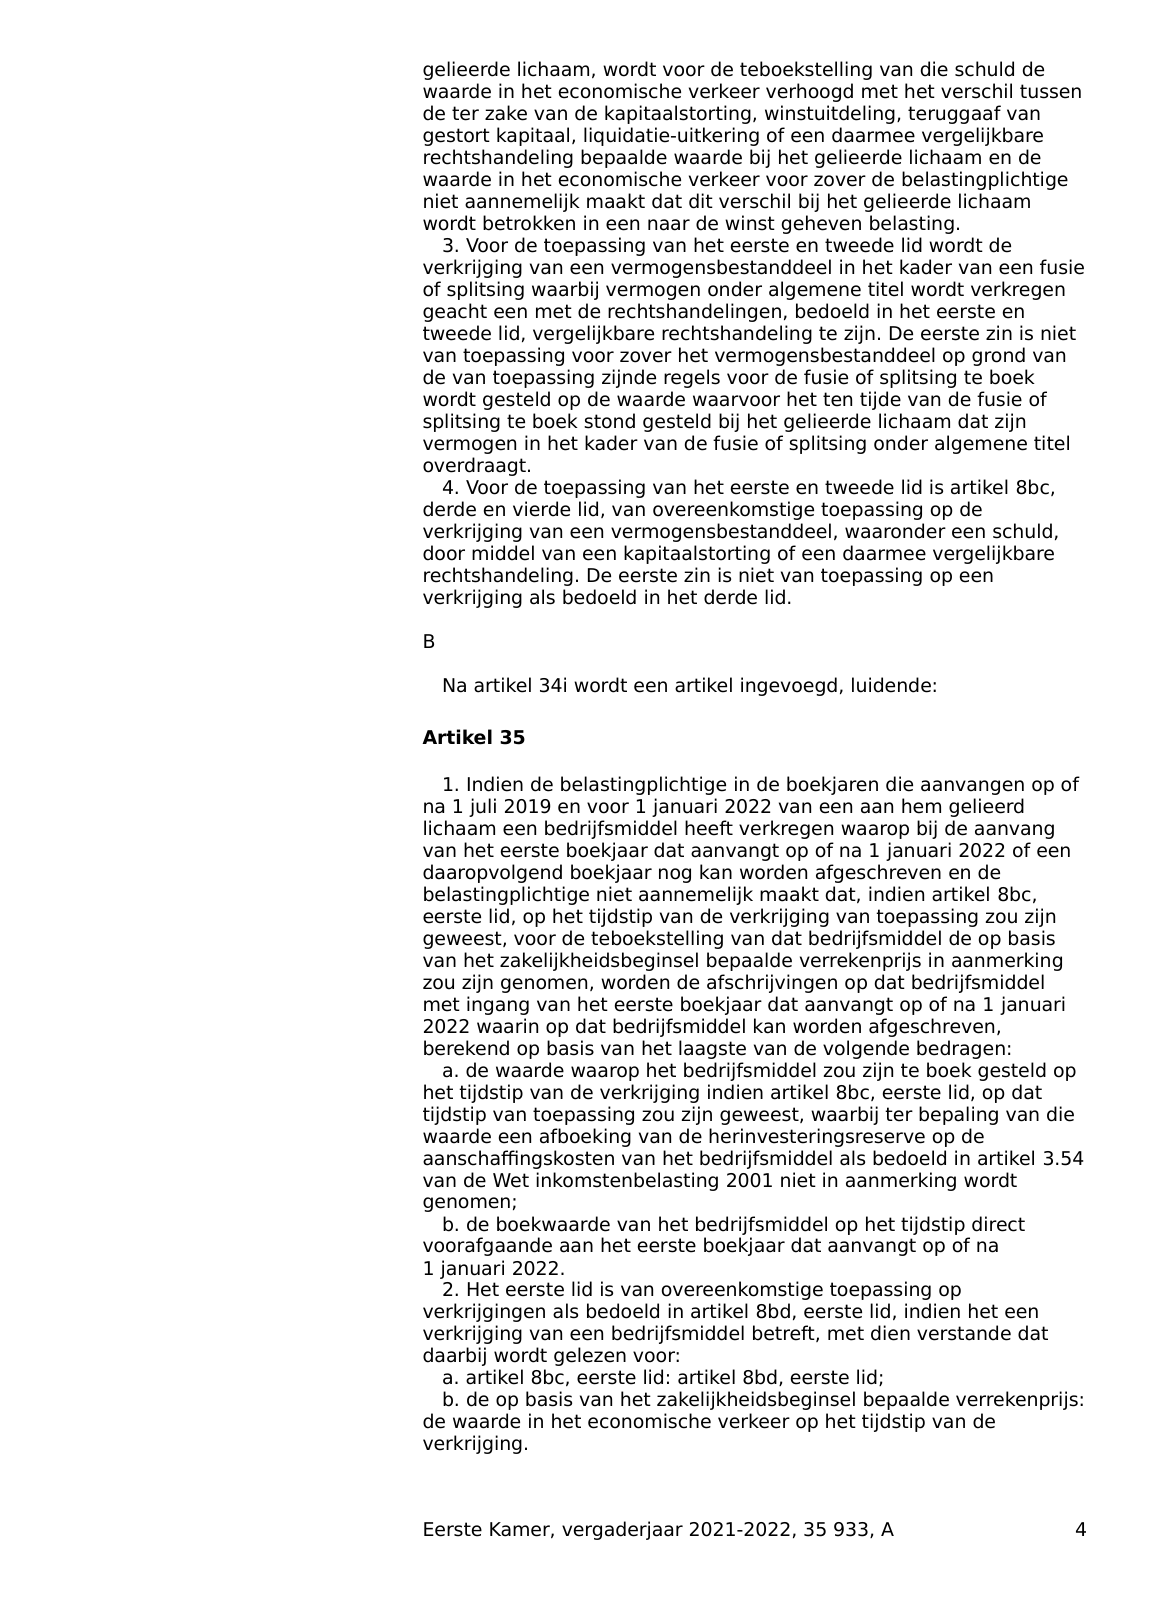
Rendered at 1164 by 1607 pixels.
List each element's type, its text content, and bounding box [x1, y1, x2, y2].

text 4. Voor de toepassing van het eerste en tweede lid is artikel 8bc, derde en vierde lid, van overeenkomstige toepassing op de verkrijging van een vermogensbestanddeel, waaronder een schuld, door middel van een kapitaalstorting of een daarmee vergelijkbare rechtshandeling. De eerste zin is niet van toepassing op een verkrijging als bedoeld in het derde lid. [422, 477, 1087, 608]
subtitle Artikel 35 [422, 727, 1087, 749]
text Na artikel 34i wordt een artikel ingevoegd, luidende: [422, 675, 1087, 697]
text b. de op basis van het zakelijkheidsbeginsel bepaalde verrekenprijs: de waarde in het economische verkeer op het tijdstip van de verkrijging. [422, 1389, 1087, 1455]
text 1. Indien de belastingplichtige in de boekjaren die aanvangen op of na 1 juli 2019 en voor 1 januari 2022 van een aan hem gelieerd lichaam een bedrijfsmiddel heeft verkregen waarop bij de aanvang van het eerste boekjaar dat aanvangt op of na 1 januari 2022 of een daaropvolgend boekjaar nog kan worden afgeschreven en de belastingplichtige niet aannemelijk maakt dat, indien artikel 8bc, eerste lid, op het tijdstip van de verkrijging van toepassing zou zijn geweest, voor de teboekstelling van dat bedrijfsmiddel de op basis van het zakelijkheidsbeginsel bepaalde verrekenprijs in aanmerking zou zijn genomen, worden de afschrijvingen op dat bedrijfsmiddel met ingang van het eerste boekjaar dat aanvangt op of na 1 januari 2022 waarin op dat bedrijfsmiddel kan worden afgeschreven, berekend op basis van het laagste van de volgende bedragen: [422, 774, 1087, 1059]
text a. de waarde waarop het bedrijfsmiddel zou zijn te boek gesteld op het tijdstip van de verkrijging indien artikel 8bc, eerste lid, op dat tijdstip van toepassing zou zijn geweest, waarbij ter bepaling van die waarde een afboeking van de herinvesteringsreserve op de aanschaffingskosten van het bedrijfsmiddel als bedoeld in artikel 3.54 van de Wet inkomstenbelasting 2001 niet in aanmerking wordt genomen; [422, 1059, 1087, 1213]
text 2. Het eerste lid is van overeenkomstige toepassing op verkrijgingen als bedoeld in artikel 8bd, eerste lid, indien het een verkrijging van een bedrijfsmiddel betreft, met dien verstande dat daarbij wordt gelezen voor: [422, 1279, 1087, 1367]
text 3. Voor de toepassing van het eerste en tweede lid wordt de verkrijging van een vermogensbestanddeel in het kader van een fusie of splitsing waarbij vermogen onder algemene titel wordt verkregen geacht een met de rechtshandelingen, bedoeld in het eerste en tweede lid, vergelijkbare rechtshandeling te zijn. De eerste zin is niet van toepassing voor zover het vermogensbestanddeel op grond van de van toepassing zijnde regels voor de fusie of splitsing te boek wordt gesteld op de waarde waarvoor het ten tijde van de fusie of splitsing te boek stond gesteld bij het gelieerde lichaam dat zijn vermogen in het kader van de fusie of splitsing onder algemene titel overdraagt. [422, 235, 1087, 477]
text B [422, 631, 1087, 653]
text gelieerde lichaam, wordt voor de teboekstelling van die schuld de waarde in het economische verkeer verhoogd met het verschil tussen de ter zake van de kapitaalstorting, winstuitdeling, teruggaaf van gestort kapitaal, liquidatie-uitkering of een daarmee vergelijkbare rechtshandeling bepaalde waarde bij het gelieerde lichaam en de waarde in het economische verkeer voor zover de belastingplichtige niet aannemelijk maakt dat dit verschil bij het gelieerde lichaam wordt betrokken in een naar de winst geheven belasting. [422, 59, 1087, 235]
text a. artikel 8bc, eerste lid: artikel 8bd, eerste lid; [422, 1367, 1087, 1389]
text b. de boekwaarde van het bedrijfsmiddel op het tijdstip direct voorafgaande aan het eerste boekjaar dat aanvangt op of na 1 januari 2022. [422, 1213, 1087, 1279]
